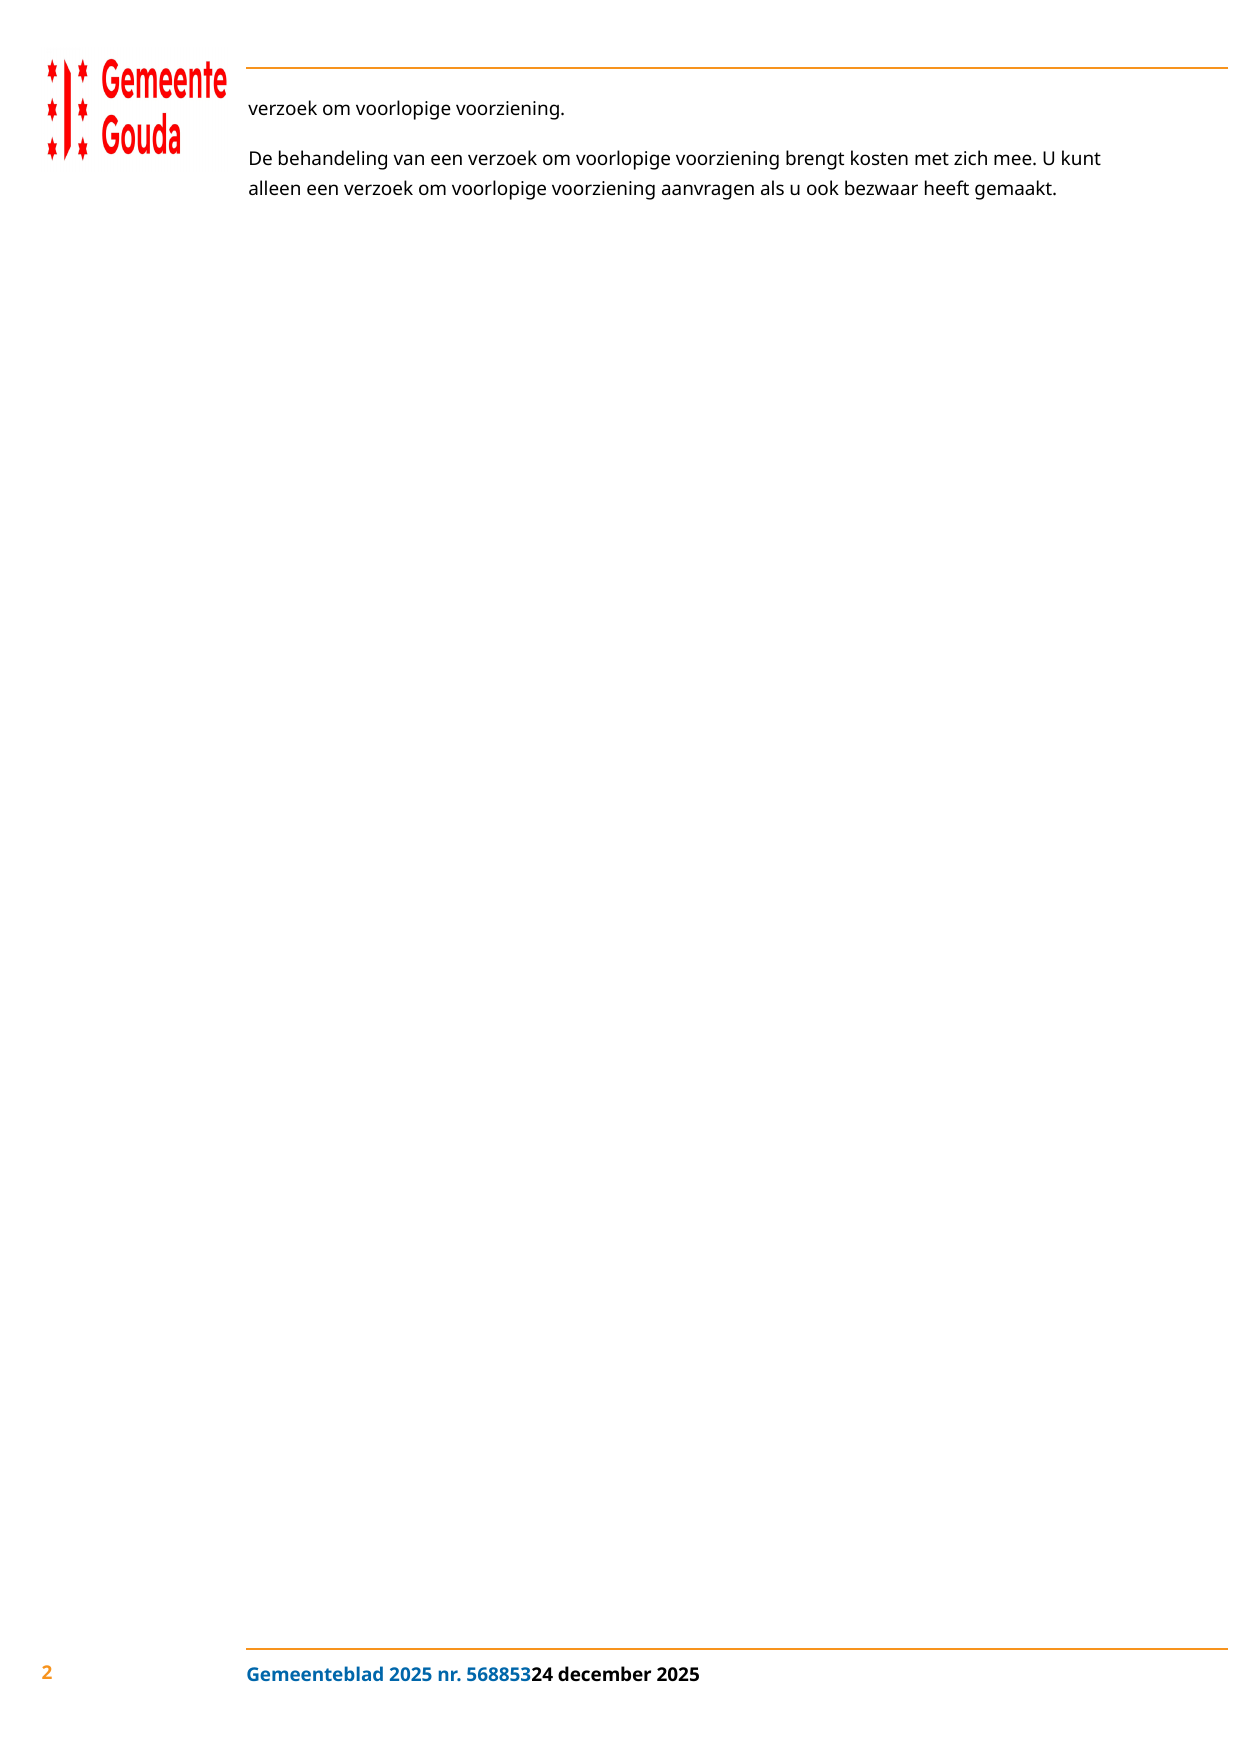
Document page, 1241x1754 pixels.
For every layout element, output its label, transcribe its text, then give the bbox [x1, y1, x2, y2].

text De behandeling van een verzoek om voorlopige voorziening brengt kosten met zich mee. U kunt alleen een verzoek om voorlopige voorziening aanvragen als u ook bezwaar heeft gemaakt. [248, 145, 1152, 201]
text verzoek om voorlopige voorziening. [248, 95, 1152, 121]
picture [41, 47, 231, 172]
